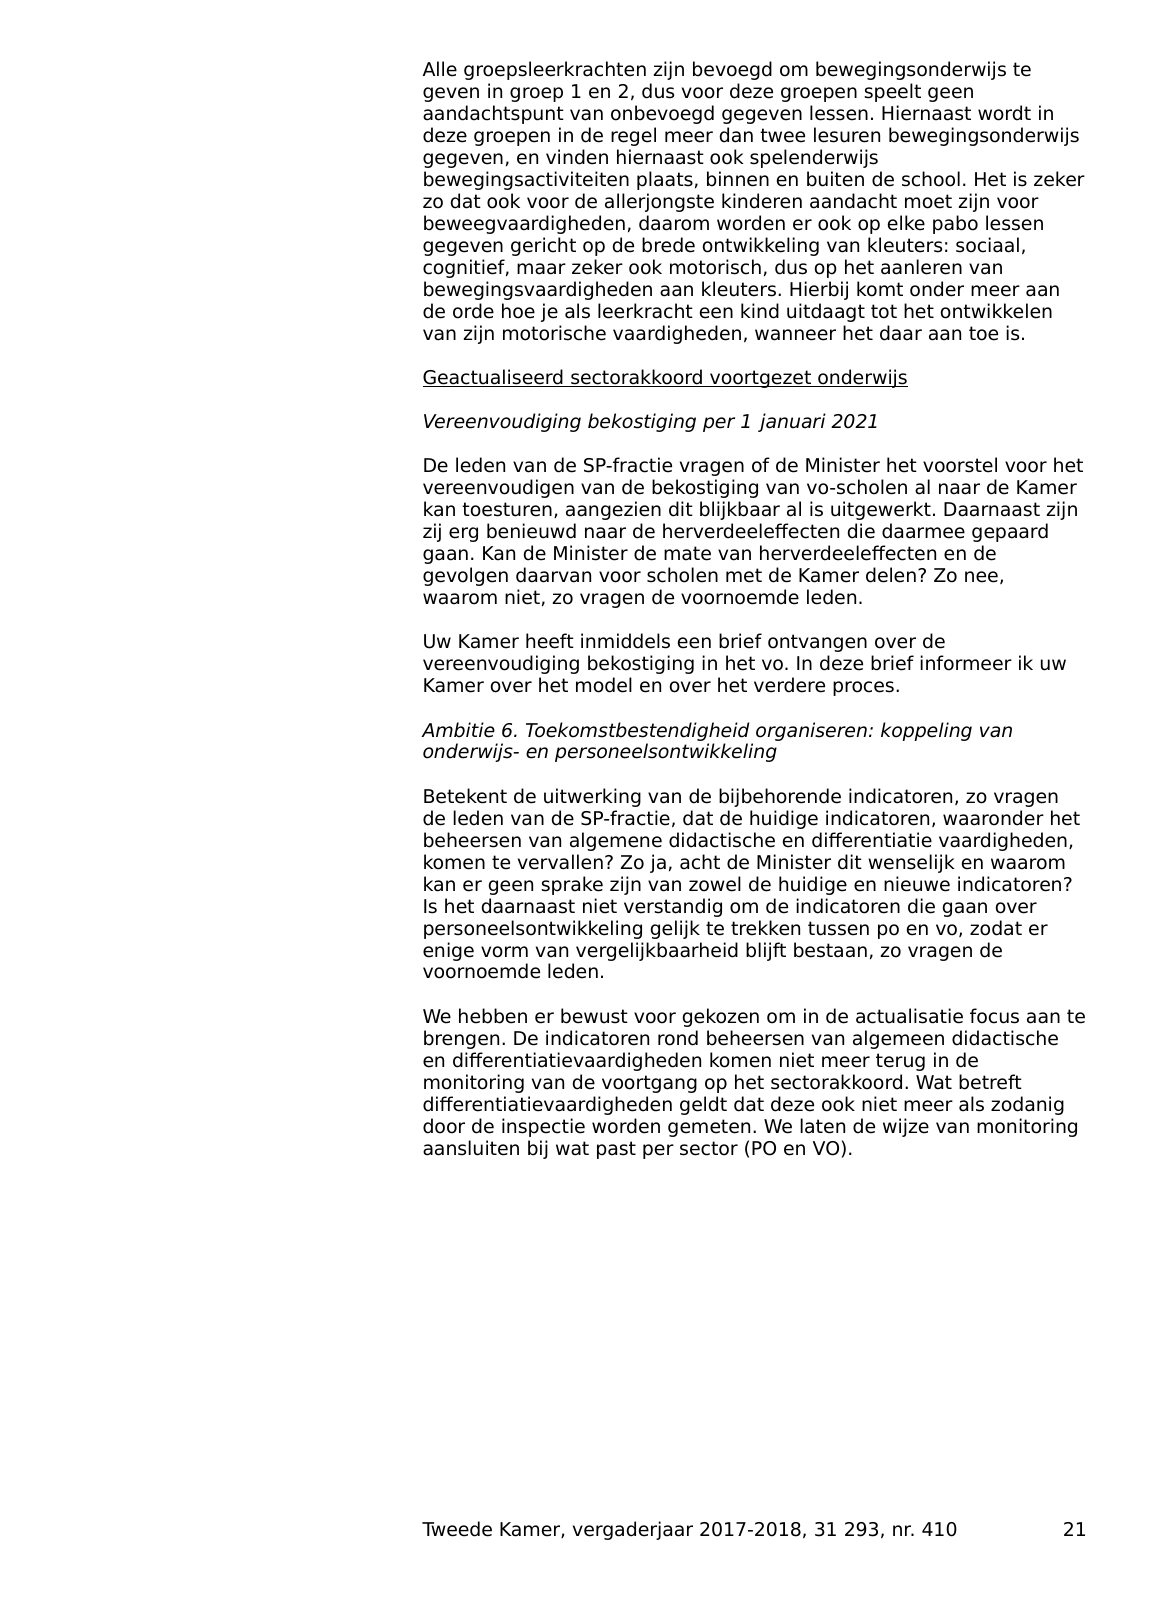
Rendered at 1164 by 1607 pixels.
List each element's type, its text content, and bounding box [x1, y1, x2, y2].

subtitle Ambitie 6. Toekomstbestendigheid organiseren: koppeling van onderwijs- en personeelsontwikkeling [422, 719, 1087, 763]
subtitle Geactualiseerd sectorakkoord voortgezet onderwijs [422, 367, 1087, 389]
text We hebben er bewust voor gekozen om in de actualisatie focus aan te brengen. De indicatoren rond beheersen van algemeen didactische en differentiatievaardigheden komen niet meer terug in de monitoring van de voortgang op het sectorakkoord. Wat betreft differentiatievaardigheden geldt dat deze ook niet meer als zodanig door de inspectie worden gemeten. We laten de wijze van monitoring aansluiten bij wat past per sector (PO en VO). [422, 1006, 1087, 1159]
text Betekent de uitwerking van de bijbehorende indicatoren, zo vragen de leden van de SP-fractie, dat de huidige indicatoren, waaronder het beheersen van algemene didactische en differentiatie vaardigheden, komen te vervallen? Zo ja, acht de Minister dit wenselijk en waarom kan er geen sprake zijn van zowel de huidige en nieuwe indicatoren? Is het daarnaast niet verstandig om de indicatoren die gaan over personeelsontwikkeling gelijk te trekken tussen po en vo, zodat er enige vorm van vergelijkbaarheid blijft bestaan, zo vragen de voornoemde leden. [422, 786, 1087, 983]
text Alle groepsleerkrachten zijn bevoegd om bewegingsonderwijs te geven in groep 1 en 2, dus voor deze groepen speelt geen aandachtspunt van onbevoegd gegeven lessen. Hiernaast wordt in deze groepen in de regel meer dan twee lesuren bewegingsonderwijs gegeven, en vinden hiernaast ook spelenderwijs bewegingsactiviteiten plaats, binnen en buiten de school. Het is zeker zo dat ook voor de allerjongste kinderen aandacht moet zijn voor beweegvaardigheden, daarom worden er ook op elke pabo lessen gegeven gericht op de brede ontwikkeling van kleuters: sociaal, cognitief, maar zeker ook motorisch, dus op het aanleren van bewegingsvaardigheden aan kleuters. Hierbij komt onder meer aan de orde hoe je als leerkracht een kind uitdaagt tot het ontwikkelen van zijn motorische vaardigheden, wanneer het daar aan toe is. [422, 59, 1087, 345]
text De leden van de SP-fractie vragen of de Minister het voorstel voor het vereenvoudigen van de bekostiging van vo-scholen al naar de Kamer kan toesturen, aangezien dit blijkbaar al is uitgewerkt. Daarnaast zijn zij erg benieuwd naar de herverdeeleffecten die daarmee gepaard gaan. Kan de Minister de mate van herverdeeleffecten en de gevolgen daarvan voor scholen met de Kamer delen? Zo nee, waarom niet, zo vragen de voornoemde leden. [422, 455, 1087, 609]
text Uw Kamer heeft inmiddels een brief ontvangen over de vereenvoudiging bekostiging in het vo. In deze brief informeer ik uw Kamer over het model en over het verdere proces. [422, 631, 1087, 697]
subtitle Vereenvoudiging bekostiging per 1 januari 2021 [422, 411, 1087, 433]
